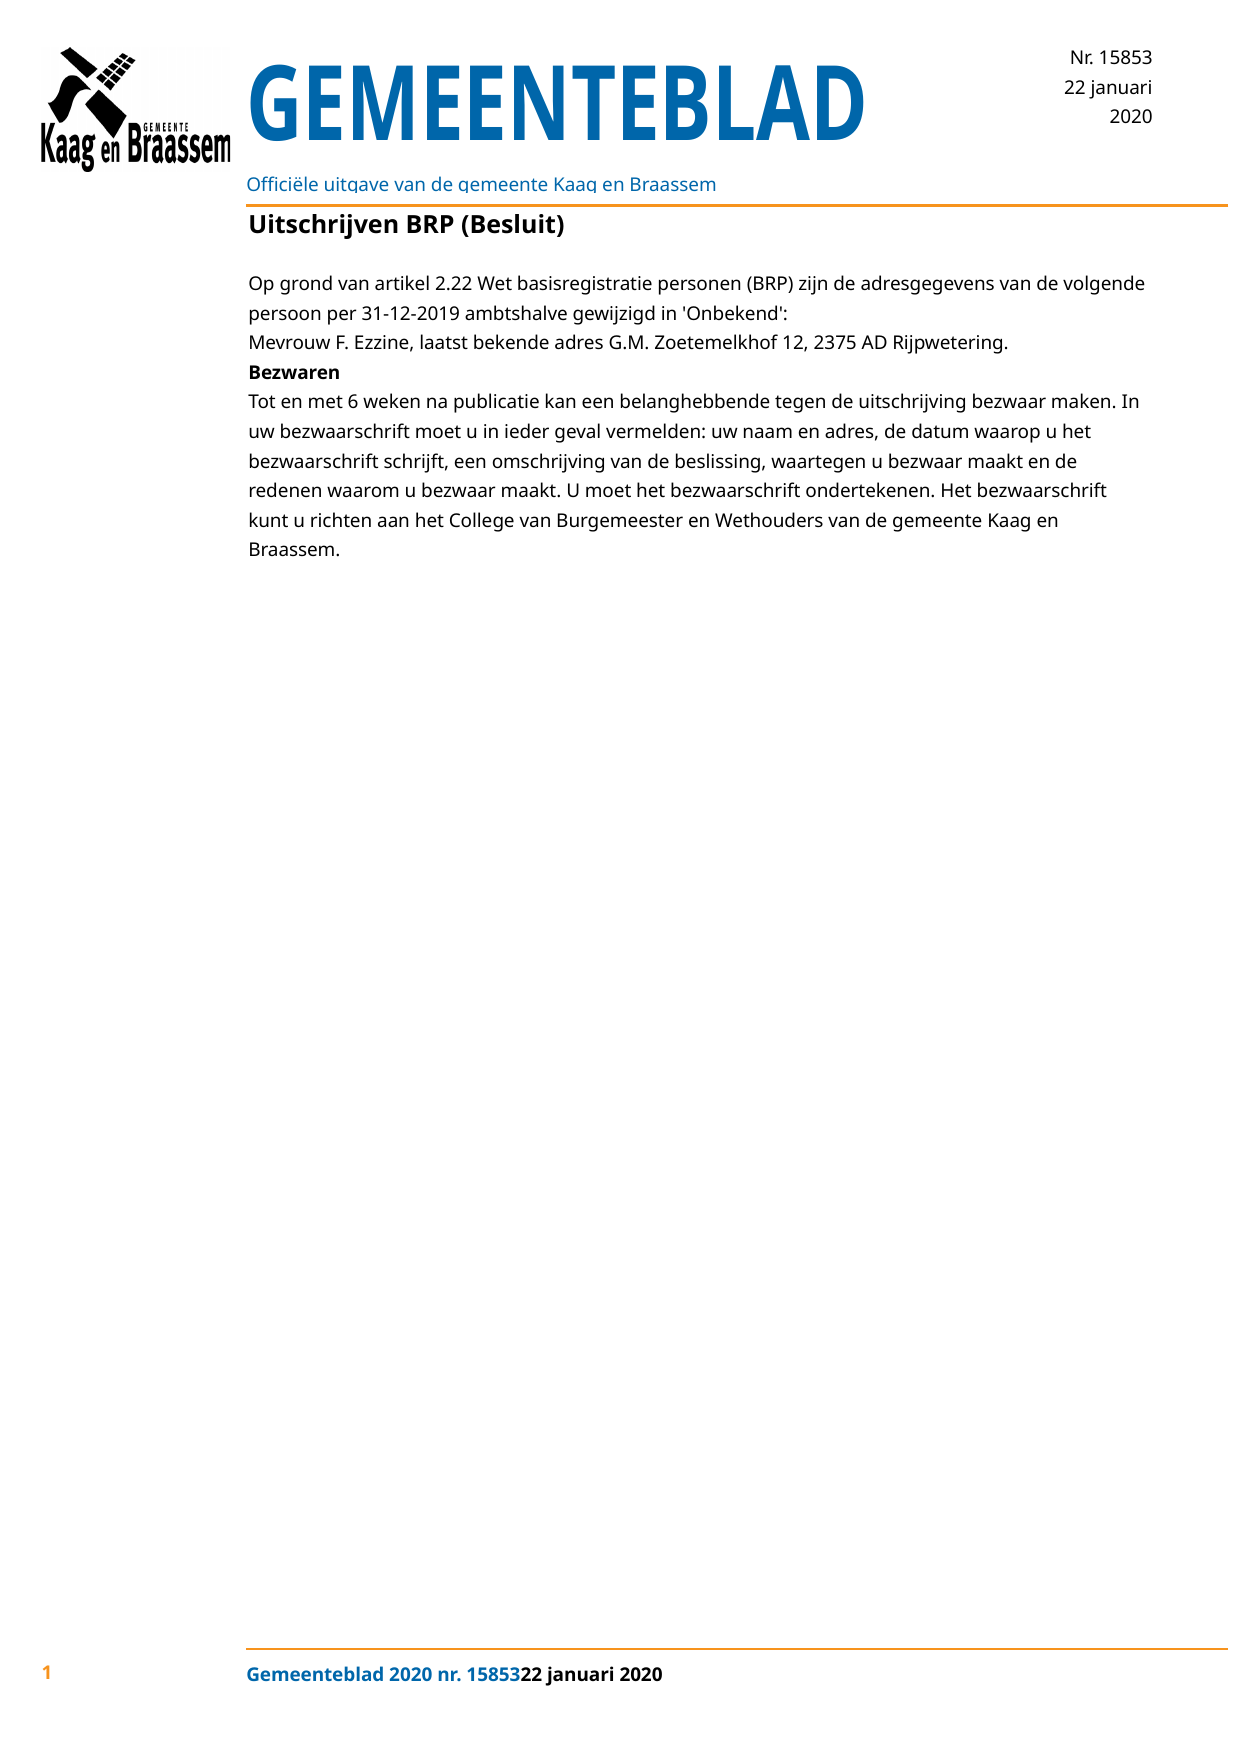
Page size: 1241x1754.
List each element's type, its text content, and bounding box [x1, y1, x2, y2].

picture [41, 47, 231, 172]
text Mevrouw F. Ezzine, laatst bekende adres G.M. Zoetemelkhof 12, 2375 AD Rijpwetering. [248, 329, 1152, 355]
text Tot en met 6 weken na publicatie kan een belanghebbende tegen de uitschrijving bezwaar maken. In uw bezwaarschrift moet u in ieder geval vermelden: uw naam en adres, de datum waarop u het bezwaarschrift schrijft, een omschrijving van de beslissing, waartegen u bezwaar maakt en de redenen waarom u bezwaar maakt. U moet het bezwaarschrift ondertekenen. Het bezwaarschrift kunt u richten aan het College van Burgemeester en Wethouders van de gemeente Kaag en Braassem. [248, 389, 1152, 562]
text Bezwaren [248, 359, 1152, 385]
text Uitschrijven BRP (Besluit) [248, 207, 1152, 241]
text Op grond van artikel 2.22 Wet basisregistratie personen (BRP) zijn de adresgegevens van de volgende persoon per 31-12-2019 ambtshalve gewijzigd in 'Onbekend': [248, 270, 1152, 326]
